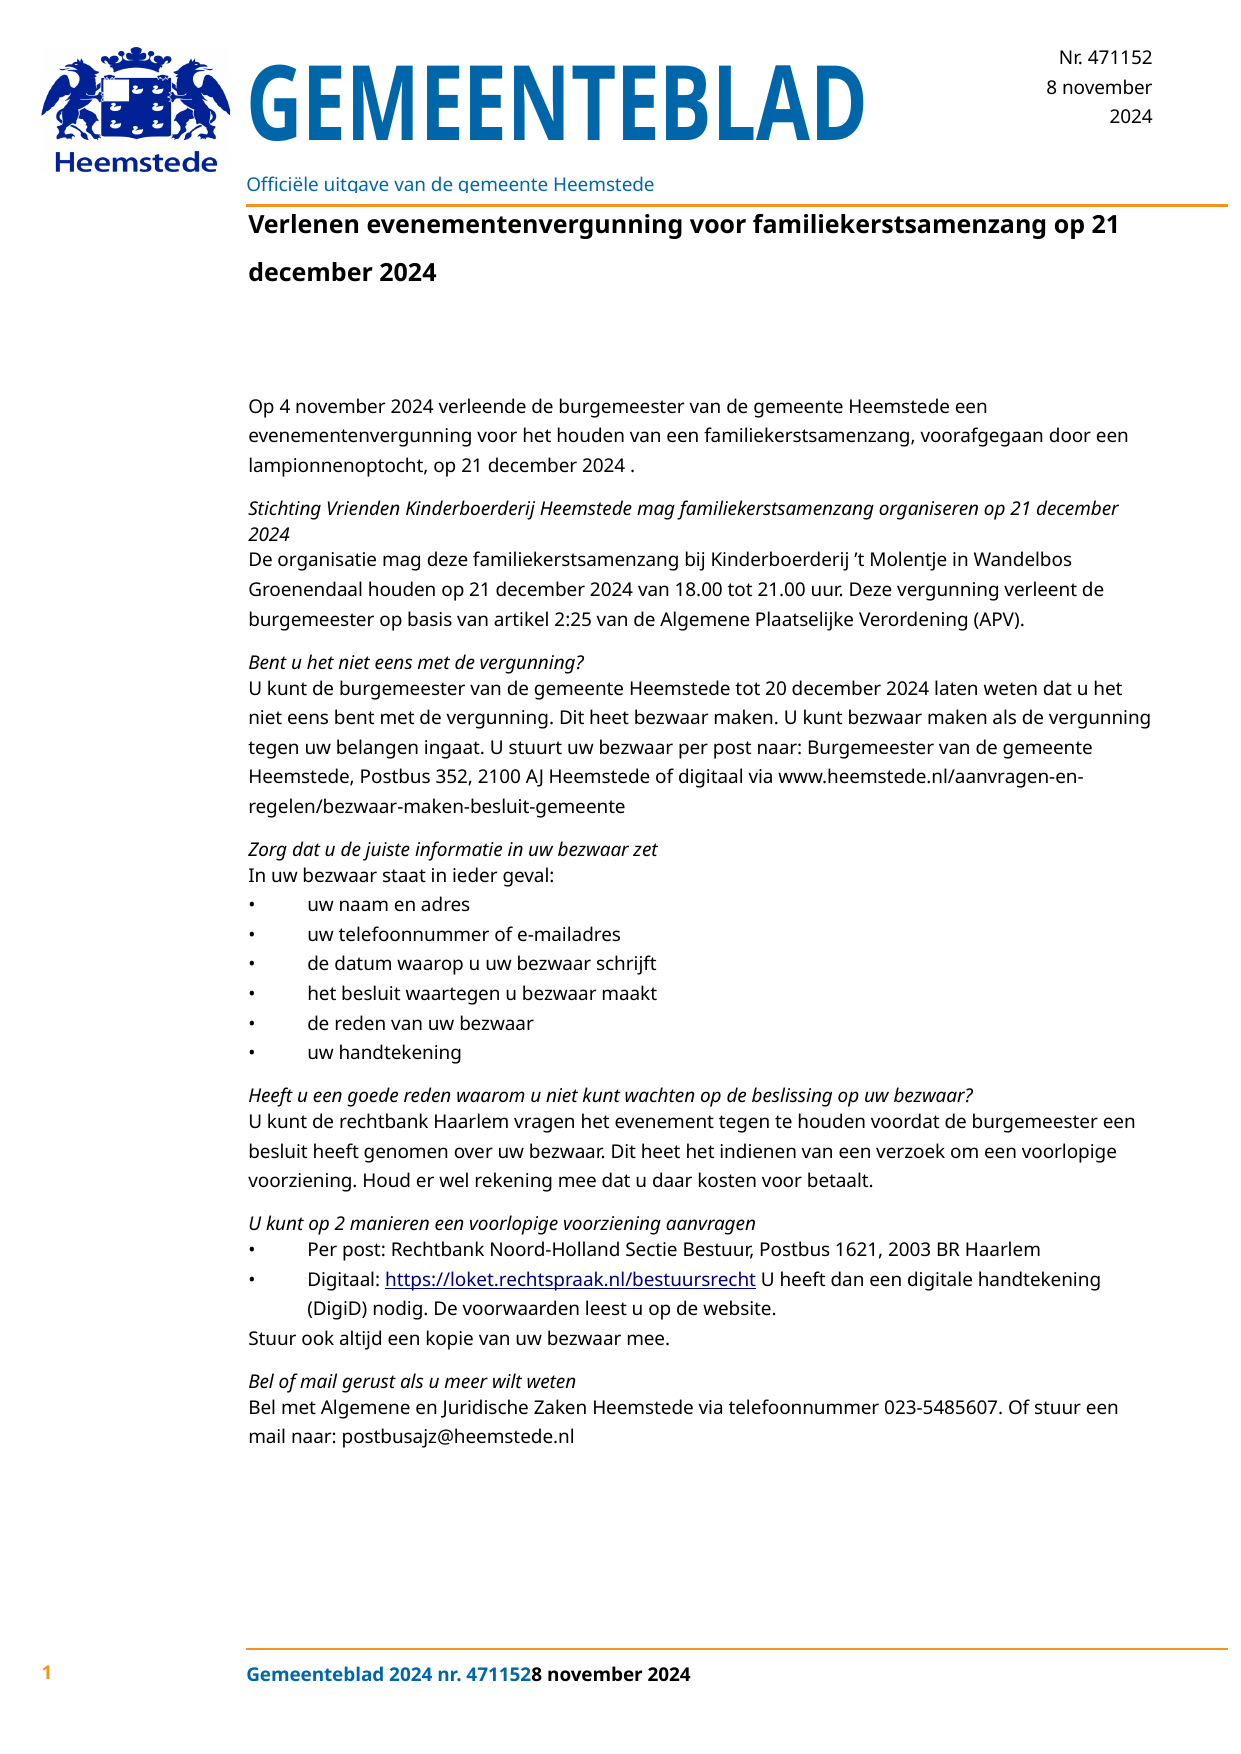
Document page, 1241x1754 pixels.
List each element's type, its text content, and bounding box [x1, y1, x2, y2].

list het besluit waartegen u bezwaar maakt [248, 980, 1152, 1006]
list Digitaal: https://loket.rechtspraak.nl/bestuursrecht U heeft dan een digitale handtekening (DigiD) nodig. De voorwaarden leest u op de website. [248, 1266, 1152, 1321]
text Stuur ook altijd een kopie van uw bezwaar mee. [248, 1325, 1152, 1351]
text U kunt de burgemeester van de gemeente Heemstede tot 20 december 2024 laten weten dat u het niet eens bent met de vergunning. Dit heet bezwaar maken. U kunt bezwaar maken als de vergunning tegen uw belangen ingaat. U stuurt uw bezwaar per post naar: Burgemeester van de gemeente Heemstede, Postbus 352, 2100 AJ Heemstede of digitaal via www.heemstede.nl/aanvragen-en-regelen/bezwaar-maken-besluit-gemeente [248, 675, 1152, 819]
list de datum waarop u uw bezwaar schrijft [248, 951, 1152, 976]
list uw telefoonnummer of e-mailadres [248, 921, 1152, 947]
text Stichting Vrienden Kinderboerderij Heemstede mag familiekerstsamenzang organiseren op 21 december 2024 [248, 495, 1152, 547]
list uw naam en adres [248, 891, 1152, 917]
text Verlenen evenementenvergunning voor familiekerstsamenzang op 21 december 2024 [248, 207, 1152, 288]
list Per post: Rechtbank Noord-Holland Sectie Bestuur, Postbus 1621, 2003 BR Haarlem [248, 1236, 1152, 1262]
text Op 4 november 2024 verleende de burgemeester van de gemeente Heemstede een evenementenvergunning voor het houden van een familiekerstsamenzang, voorafgegaan door een lampionnenoptocht, op 21 december 2024 . [248, 393, 1152, 478]
text Heeft u een goede reden waarom u niet kunt wachten op de beslissing op uw bezwaar? [248, 1082, 1152, 1108]
list de reden van uw bezwaar [248, 1010, 1152, 1036]
text In uw bezwaar staat in ieder geval: [248, 862, 1152, 888]
text U kunt de rechtbank Haarlem vragen het evenement tegen te houden voordat de burgemeester een besluit heeft genomen over uw bezwaar. Dit heet het indienen van een verzoek om een voorlopige voorziening. Houd er wel rekening mee dat u daar kosten voor betaalt. [248, 1108, 1152, 1193]
text Bel met Algemene en Juridische Zaken Heemstede via telefoonnummer 023-5485607. Of stuur een mail naar: postbusajz@heemstede.nl [248, 1394, 1152, 1449]
text Zorg dat u de juiste informatie in uw bezwaar zet [248, 836, 1152, 862]
text Bel of mail gerust als u meer wilt weten [248, 1368, 1152, 1394]
list uw handtekening [248, 1039, 1152, 1065]
text De organisatie mag deze familiekerstsamenzang bij Kinderboerderij ’t Molentje in Wandelbos Groenendaal houden op 21 december 2024 van 18.00 tot 21.00 uur. Deze vergunning verleent de burgemeester op basis van artikel 2:25 van de Algemene Plaatselijke Verordening (APV). [248, 547, 1152, 632]
picture [41, 47, 231, 172]
text U kunt op 2 manieren een voorlopige voorziening aanvragen [248, 1211, 1152, 1236]
text Bent u het niet eens met de vergunning? [248, 649, 1152, 675]
